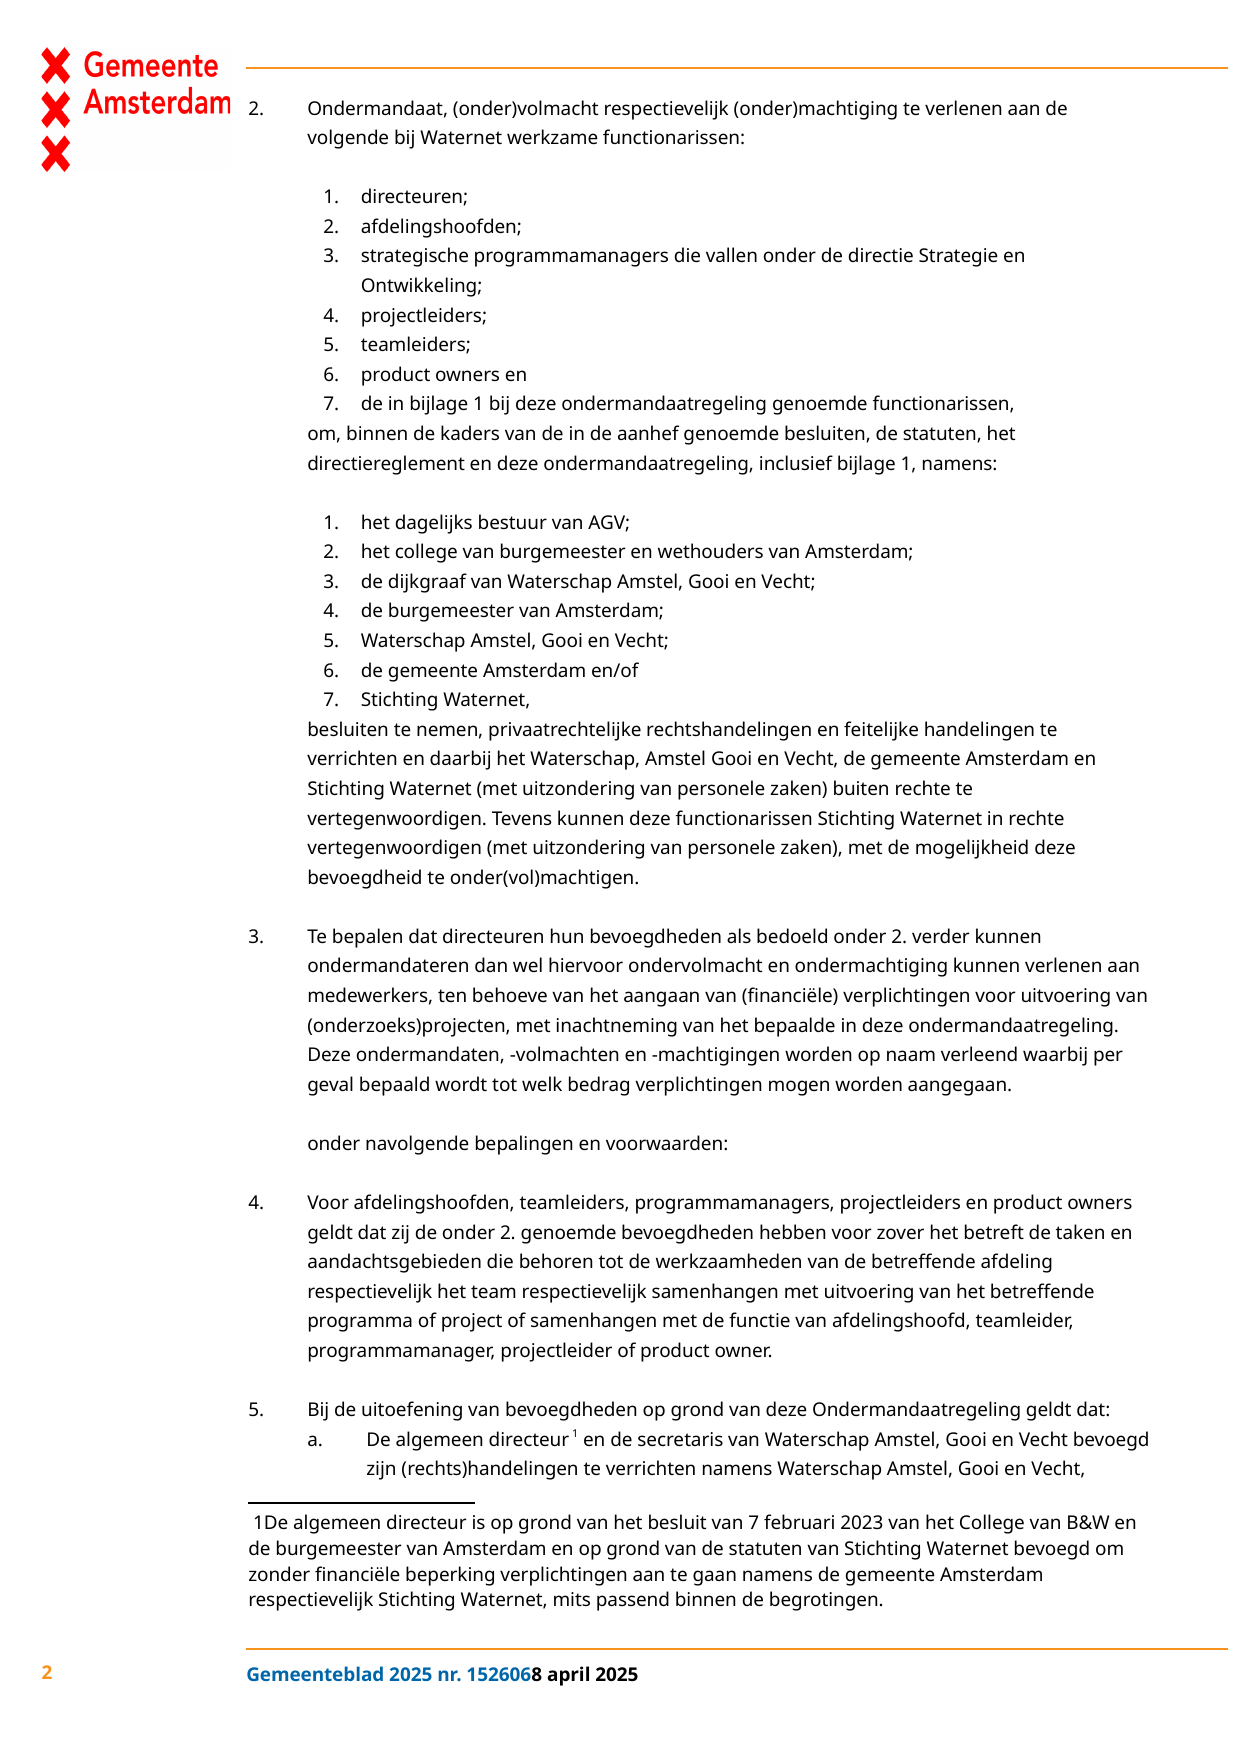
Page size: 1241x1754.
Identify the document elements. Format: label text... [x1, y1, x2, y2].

list projectleiders; [323, 302, 1152, 328]
list Voor afdelingshoofden, teamleiders, programmamanagers, projectleiders en product owners geldt dat zij de onder 2. genoemde bevoegdheden hebben voor zover het betreft de taken en aandachtsgebieden die behoren tot de werkzaamheden van de betreffende afdeling respectievelijk het team respectievelijk samenhangen met uitvoering van het betreffende programma of project of samenhangen met de functie van afdelingshoofd, teamleider, programmamanager, projectleider of product owner. [248, 1189, 1152, 1363]
list teamleiders; [323, 331, 1152, 357]
list de dijkgraaf van Waterschap Amstel, Gooi en Vecht; [323, 568, 1152, 594]
list de gemeente Amsterdam en/of [323, 657, 1152, 683]
list besluiten te nemen, privaatrechtelijke rechtshandelingen en feitelijke handelingen te verrichten en daarbij het Waterschap, Amstel Gooi en Vecht, de gemeente Amsterdam en Stichting Waternet (met uitzondering van personele zaken) buiten rechte te vertegenwoordigen. Tevens kunnen deze functionarissen Stichting Waternet in rechte vertegenwoordigen (met uitzondering van personele zaken), met de mogelijkheid deze bevoegdheid te onder(vol)machtigen. [248, 716, 1152, 890]
list product owners en [323, 361, 1152, 387]
list Stichting Waternet, [323, 686, 1152, 712]
list de burgemeester van Amsterdam; [323, 598, 1152, 623]
list het dagelijks bestuur van AGV; [323, 509, 1152, 535]
list Waterschap Amstel, Gooi en Vecht; [323, 627, 1152, 653]
list om, binnen de kaders van de in de aanhef genoemde besluiten, de statuten, het directiereglement en deze ondermandaatregeling, inclusief bijlage 1, namens: [248, 420, 1152, 476]
list De algemeen directeur is op grond van het besluit van 7 februari 2023 van het College van B&W en de burgemeester van Amsterdam en op grond van de statuten van Stichting Waternet bevoegd om zonder financiële beperking verplichtingen aan te gaan namens de gemeente Amsterdam respectievelijk Stichting Waternet, mits passend binnen de begrotingen. [248, 1509, 1152, 1612]
list het college van burgemeester en wethouders van Amsterdam; [323, 538, 1152, 564]
list Te bepalen dat directeuren hun bevoegdheden als bedoeld onder 2. verder kunnen ondermandateren dan wel hiervoor ondervolmacht en ondermachtiging kunnen verlenen aan medewerkers, ten behoeve van het aangaan van (financiële) verplichtingen voor uitvoering van (onderzoeks)projecten, met inachtneming van het bepaalde in deze ondermandaatregeling. Deze ondermandaten, -volmachten en -machtigingen worden op naam verleend waarbij per geval bepaald wordt tot welk bedrag verplichtingen mogen worden aangegaan. [248, 923, 1152, 1097]
picture [41, 47, 231, 172]
list onder navolgende bepalingen en voorwaarden: [248, 1130, 1152, 1156]
list directeuren; [323, 183, 1152, 209]
list de in bijlage 1 bij deze ondermandaatregeling genoemde functionarissen, [323, 391, 1152, 416]
list Ondermandaat, (onder)volmacht respectievelijk (onder)machtiging te verlenen aan de volgende bij Waternet werkzame functionarissen: [248, 95, 1152, 150]
list strategische programmamanagers die vallen onder de directie Strategie en Ontwikkeling; [323, 243, 1152, 298]
list afdelingshoofden; [323, 213, 1152, 239]
list De algemeen directeur en de secretaris van Waterschap Amstel, Gooi en Vecht bevoegd zijn (rechts)handelingen te verrichten namens Waterschap Amstel, Gooi en Vecht, [307, 1426, 1152, 1481]
list Bij de uitoefening van bevoegdheden op grond van deze Ondermandaatregeling geldt dat: [248, 1396, 1152, 1422]
